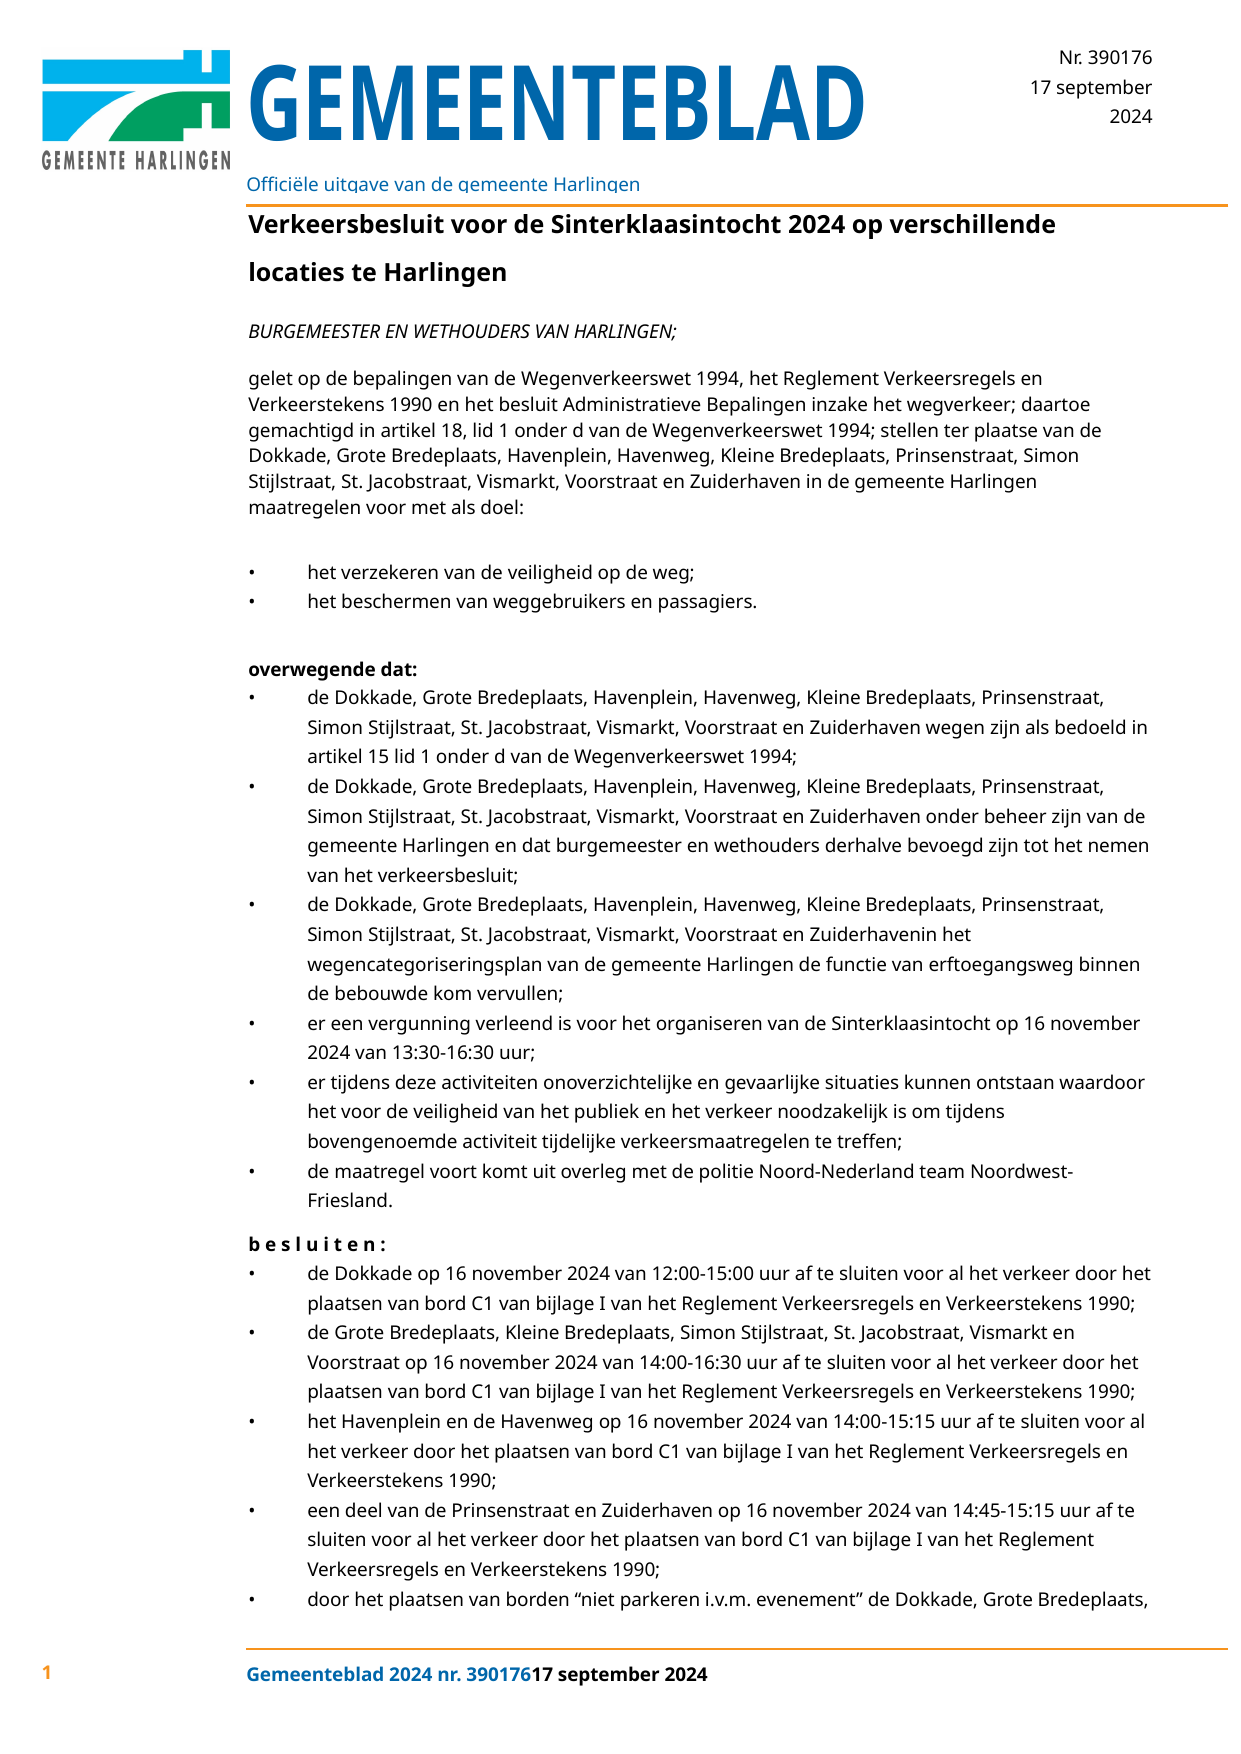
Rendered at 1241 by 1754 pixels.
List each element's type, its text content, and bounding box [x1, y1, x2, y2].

list de Dokkade, Grote Bredeplaats, Havenplein, Havenweg, Kleine Bredeplaats, Prinsenstraat, Simon Stijlstraat, St. Jacobstraat, Vismarkt, Voorstraat en Zuiderhaven wegen zijn als bedoeld in artikel 15 lid 1 onder d van de Wegenverkeerswet 1994; [248, 684, 1152, 769]
text b e s l u i t e n : [248, 1231, 1152, 1256]
list er tijdens deze activiteiten onoverzichtelijke en gevaarlijke situaties kunnen ontstaan waardoor het voor de veiligheid van het publiek en het verkeer noodzakelijk is om tijdens bovengenoemde activiteit tijdelijke verkeersmaatregelen te treffen; [248, 1069, 1152, 1154]
list het Havenplein en de Havenweg op 16 november 2024 van 14:00-15:15 uur af te sluiten voor al het verkeer door het plaatsen van bord C1 van bijlage I van het Reglement Verkeersregels en Verkeerstekens 1990; [248, 1408, 1152, 1493]
list de Dokkade, Grote Bredeplaats, Havenplein, Havenweg, Kleine Bredeplaats, Prinsenstraat, Simon Stijlstraat, St. Jacobstraat, Vismarkt, Voorstraat en Zuiderhaven onder beheer zijn van de gemeente Harlingen en dat burgemeester en wethouders derhalve bevoegd zijn tot het nemen van het verkeersbesluit; [248, 773, 1152, 888]
list de Dokkade op 16 november 2024 van 12:00-15:00 uur af te sluiten voor al het verkeer door het plaatsen van bord C1 van bijlage I van het Reglement Verkeersregels en Verkeerstekens 1990; [248, 1260, 1152, 1316]
list het beschermen van weggebruikers en passagiers. [248, 589, 1152, 614]
list een deel van de Prinsenstraat en Zuiderhaven op 16 november 2024 van 14:45-15:15 uur af te sluiten voor al het verkeer door het plaatsen van bord C1 van bijlage I van het Reglement Verkeersregels en Verkeerstekens 1990; [248, 1497, 1152, 1582]
list door het plaatsen van borden “niet parkeren i.v.m. evenement” de Dokkade, Grote Bredeplaats, [248, 1586, 1152, 1611]
list het verzekeren van de veiligheid op de weg; [248, 559, 1152, 585]
list er een vergunning verleend is voor het organiseren van de Sinterklaasintocht op 16 november 2024 van 13:30-16:30 uur; [248, 1010, 1152, 1065]
text overwegende dat: [248, 656, 1152, 682]
list de Dokkade, Grote Bredeplaats, Havenplein, Havenweg, Kleine Bredeplaats, Prinsenstraat, Simon Stijlstraat, St. Jacobstraat, Vismarkt, Voorstraat en Zuiderhavenin het wegencategoriseringsplan van de gemeente Harlingen de functie van erftoegangsweg binnen de bebouwde kom vervullen; [248, 892, 1152, 1006]
text BURGEMEESTER EN WETHOUDERS VAN HARLINGEN; [248, 318, 1152, 344]
list de Grote Bredeplaats, Kleine Bredeplaats, Simon Stijlstraat, St. Jacobstraat, Vismarkt en Voorstraat op 16 november 2024 van 14:00-16:30 uur af te sluiten voor al het verkeer door het plaatsen van bord C1 van bijlage I van het Reglement Verkeersregels en Verkeerstekens 1990; [248, 1319, 1152, 1404]
text gelet op de bepalingen van de Wegenverkeerswet 1994, het Reglement Verkeersregels en Verkeerstekens 1990 en het besluit Administratieve Bepalingen inzake het wegverkeer; daartoe gemachtigd in artikel 18, lid 1 onder d van de Wegenverkeerswet 1994; stellen ter plaatse van de Dokkade, Grote Bredeplaats, Havenplein, Havenweg, Kleine Bredeplaats, Prinsenstraat, Simon Stijlstraat, St. Jacobstraat, Vismarkt, Voorstraat en Zuiderhaven in de gemeente Harlingen maatregelen voor met als doel: [248, 366, 1152, 520]
list de maatregel voort komt uit overleg met de politie Noord-Nederland team Noordwest-Friesland. [248, 1158, 1152, 1213]
text Verkeersbesluit voor de Sinterklaasintocht 2024 op verschillende locaties te Harlingen [248, 207, 1152, 288]
picture [41, 47, 231, 172]
